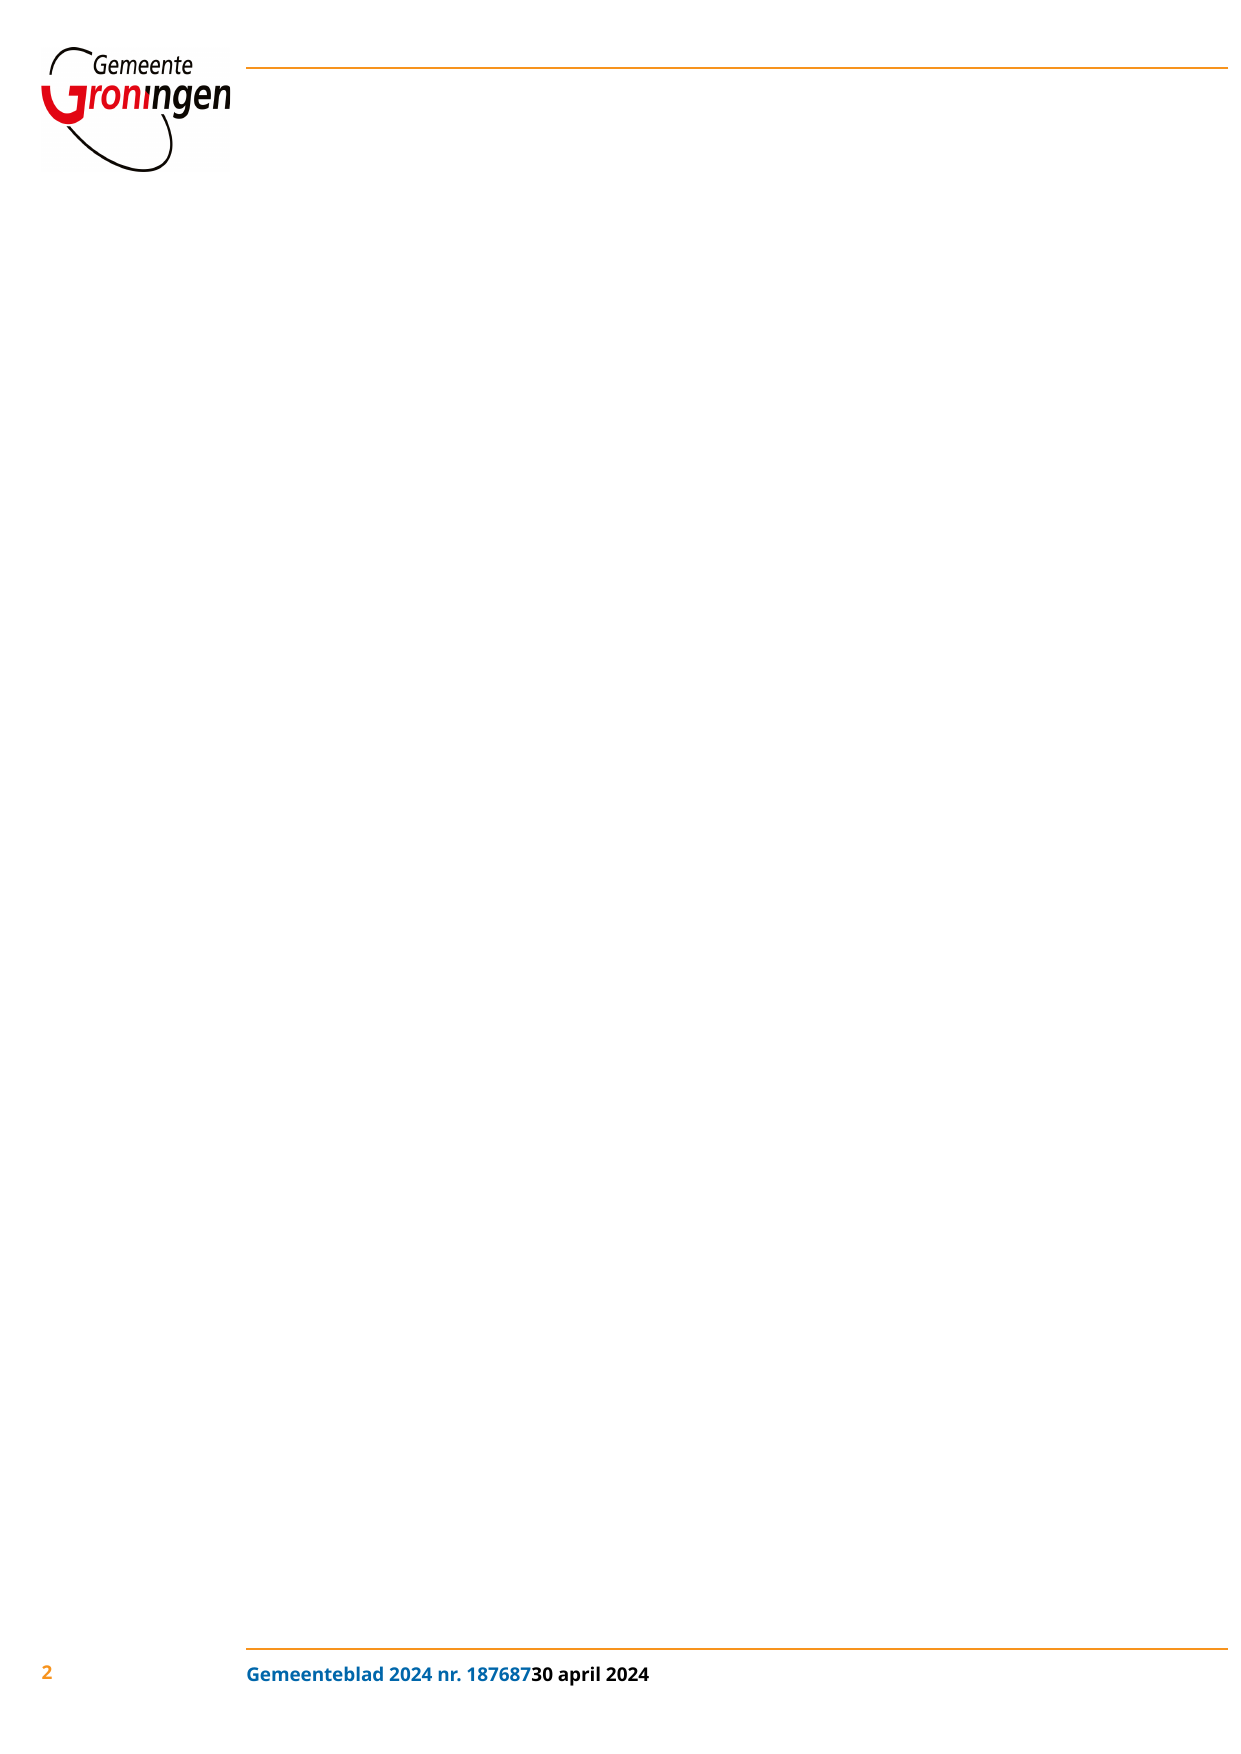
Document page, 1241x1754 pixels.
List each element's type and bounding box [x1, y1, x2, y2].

picture [41, 47, 231, 172]
